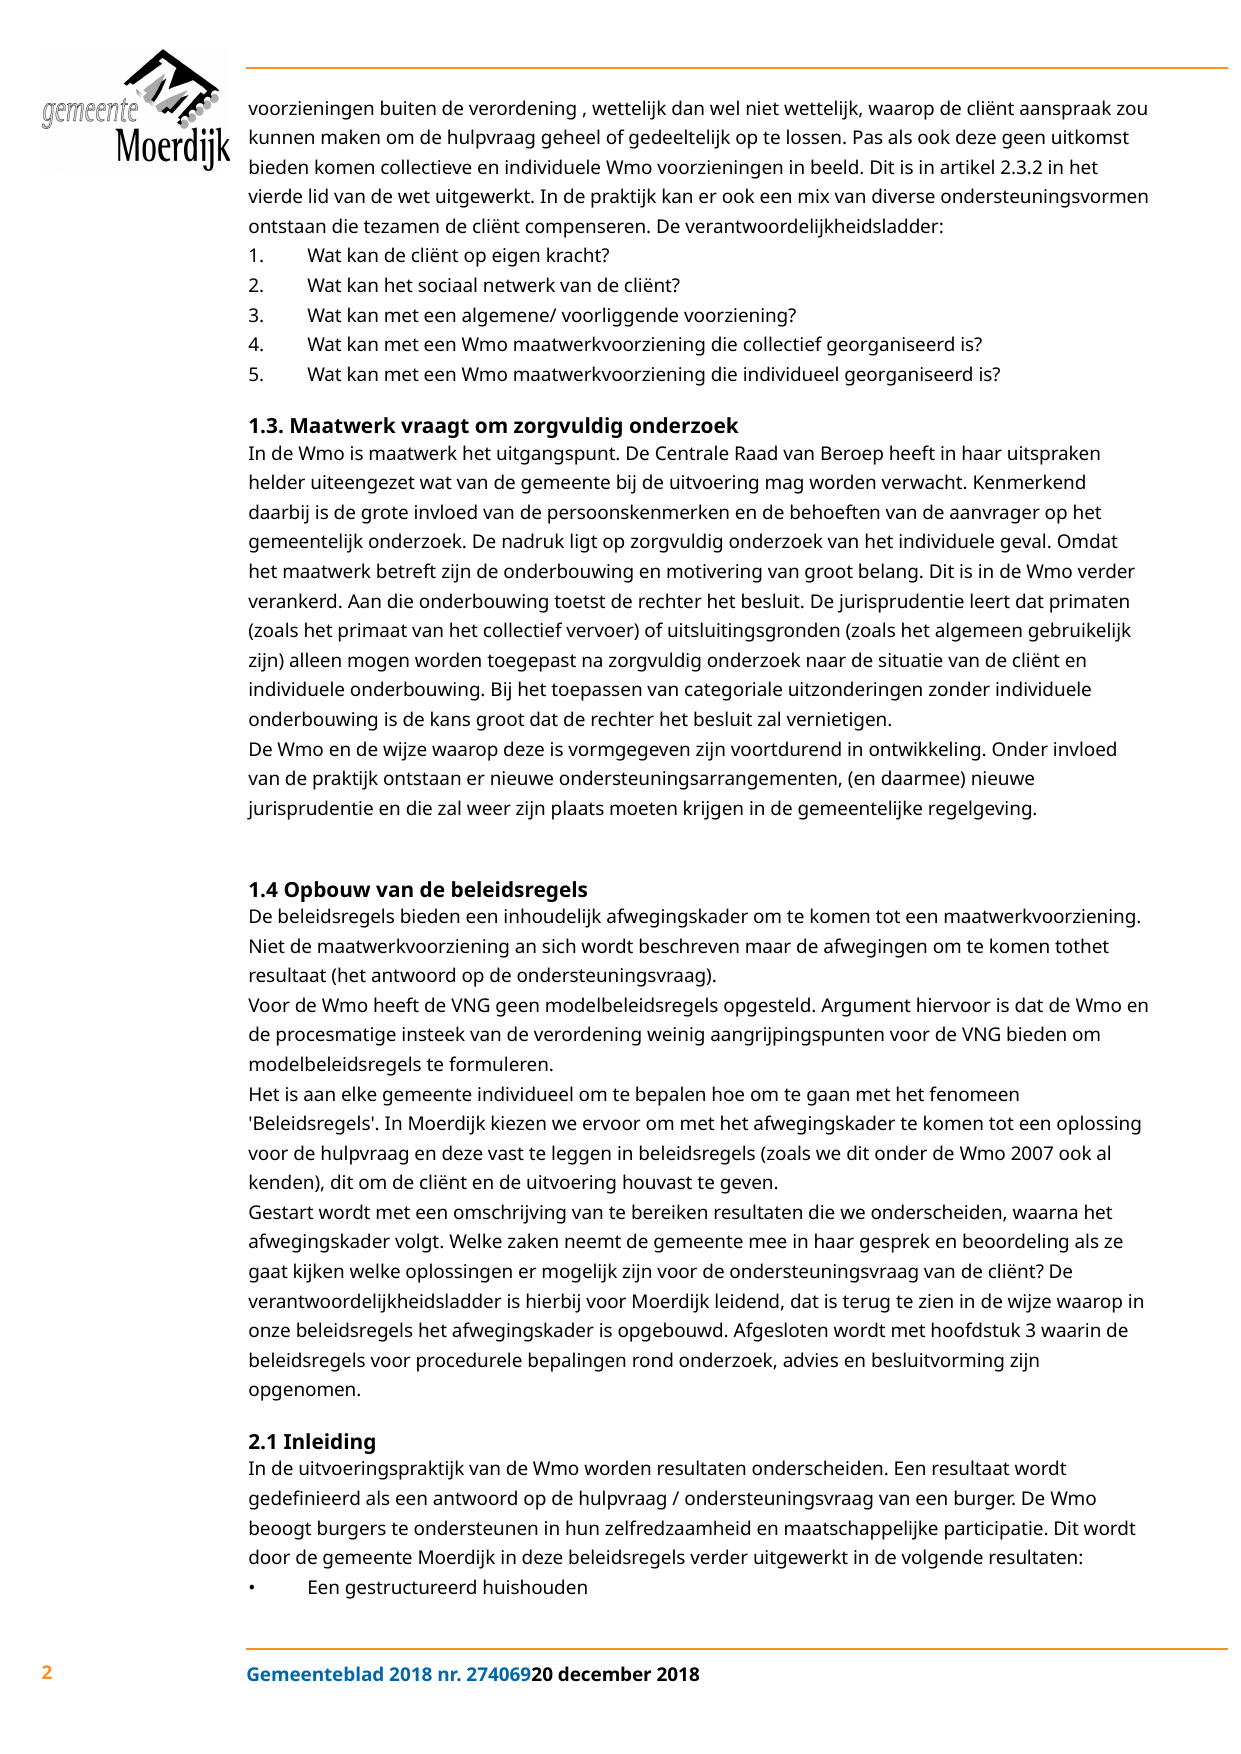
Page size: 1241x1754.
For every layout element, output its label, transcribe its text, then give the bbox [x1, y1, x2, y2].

text voorzieningen buiten de verordening , wettelijk dan wel niet wettelijk, waarop de cliënt aanspraak zou kunnen maken om de hulpvraag geheel of gedeeltelijk op te lossen. Pas als ook deze geen uitkomst bieden komen collectieve en individuele Wmo voorzieningen in beeld. Dit is in artikel 2.3.2 in het vierde lid van de wet uitgewerkt. In de praktijk kan er ook een mix van diverse ondersteuningsvormen ontstaan die tezamen de cliënt compenseren. De verantwoordelijkheidsladder: [248, 95, 1152, 239]
text 1.3. Maatwerk vraagt om zorgvuldig onderzoek [248, 411, 1152, 440]
text In de Wmo is maatwerk het uitgangspunt. De Centrale Raad van Beroep heeft in haar uitspraken helder uiteengezet wat van de gemeente bij de uitvoering mag worden verwacht. Kenmerkend daarbij is de grote invloed van de persoonskenmerken en de behoeften van de aanvrager op het gemeentelijk onderzoek. De nadruk ligt op zorgvuldig onderzoek van het individuele geval. Omdat het maatwerk betreft zijn de onderbouwing en motivering van groot belang. Dit is in de Wmo verder verankerd. Aan die onderbouwing toetst de rechter het besluit. De jurisprudentie leert dat primaten (zoals het primaat van het collectief vervoer) of uitsluitingsgronden (zoals het algemeen gebruikelijk zijn) alleen mogen worden toegepast na zorgvuldig onderzoek naar de situatie van de cliënt en individuele onderbouwing. Bij het toepassen van categoriale uitzonderingen zonder individuele onderbouwing is de kans groot dat de rechter het besluit zal vernietigen. [248, 440, 1152, 732]
list Een gestructureerd huishouden [248, 1574, 1152, 1599]
text In de uitvoeringspraktijk van de Wmo worden resultaten onderscheiden. Een resultaat wordt gedefinieerd als een antwoord op de hulpvraag / ondersteuningsvraag van een burger. De Wmo beoogt burgers te ondersteunen in hun zelfredzaamheid en maatschappelijke participatie. Dit wordt door de gemeente Moerdijk in deze beleidsregels verder uitgewerkt in de volgende resultaten: [248, 1456, 1152, 1570]
list Wat kan het sociaal netwerk van de cliënt? [248, 272, 1152, 298]
picture [41, 47, 231, 172]
text Voor de Wmo heeft de VNG geen modelbeleidsregels opgesteld. Argument hiervoor is dat de Wmo en de procesmatige insteek van de verordening weinig aangrijpingspunten voor de VNG bieden om modelbeleidsregels te formuleren. [248, 992, 1152, 1077]
text 1.4 Opbouw van de beleidsregels [248, 875, 1152, 903]
list Wat kan met een Wmo maatwerkvoorziening die individueel georganiseerd is? [248, 361, 1152, 387]
text Het is aan elke gemeente individueel om te bepalen hoe om te gaan met het fenomeen 'Beleidsregels'. In Moerdijk kiezen we ervoor om met het afwegingskader te komen tot een oplossing voor de hulpvraag en deze vast te leggen in beleidsregels (zoals we dit onder de Wmo 2007 ook al kenden), dit om de cliënt en de uitvoering houvast te geven. [248, 1081, 1152, 1195]
text 2.1 Inleiding [248, 1427, 1152, 1456]
list Wat kan de cliënt op eigen kracht? [248, 243, 1152, 268]
list Wat kan met een Wmo maatwerkvoorziening die collectief georganiseerd is? [248, 331, 1152, 357]
text De beleidsregels bieden een inhoudelijk afwegingskader om te komen tot een maatwerkvoorziening. Niet de maatwerkvoorziening an sich wordt beschreven maar de afwegingen om te komen tothet resultaat (het antwoord op de ondersteuningsvraag). [248, 903, 1152, 988]
list Wat kan met een algemene/ voorliggende voorziening? [248, 302, 1152, 328]
text Gestart wordt met een omschrijving van te bereiken resultaten die we onderscheiden, waarna het afwegingskader volgt. Welke zaken neemt de gemeente mee in haar gesprek en beoordeling als ze gaat kijken welke oplossingen er mogelijk zijn voor de ondersteuningsvraag van de cliënt? De verantwoordelijkheidsladder is hierbij voor Moerdijk leidend, dat is terug te zien in de wijze waarop in onze beleidsregels het afwegingskader is opgebouwd. Afgesloten wordt met hoofdstuk 3 waarin de beleidsregels voor procedurele bepalingen rond onderzoek, advies en besluitvorming zijn opgenomen. [248, 1199, 1152, 1402]
text De Wmo en de wijze waarop deze is vormgegeven zijn voortdurend in ontwikkeling. Onder invloed van de praktijk ontstaan er nieuwe ondersteuningsarrangementen, (en daarmee) nieuwe jurisprudentie en die zal weer zijn plaats moeten krijgen in de gemeentelijke regelgeving. [248, 736, 1152, 821]
